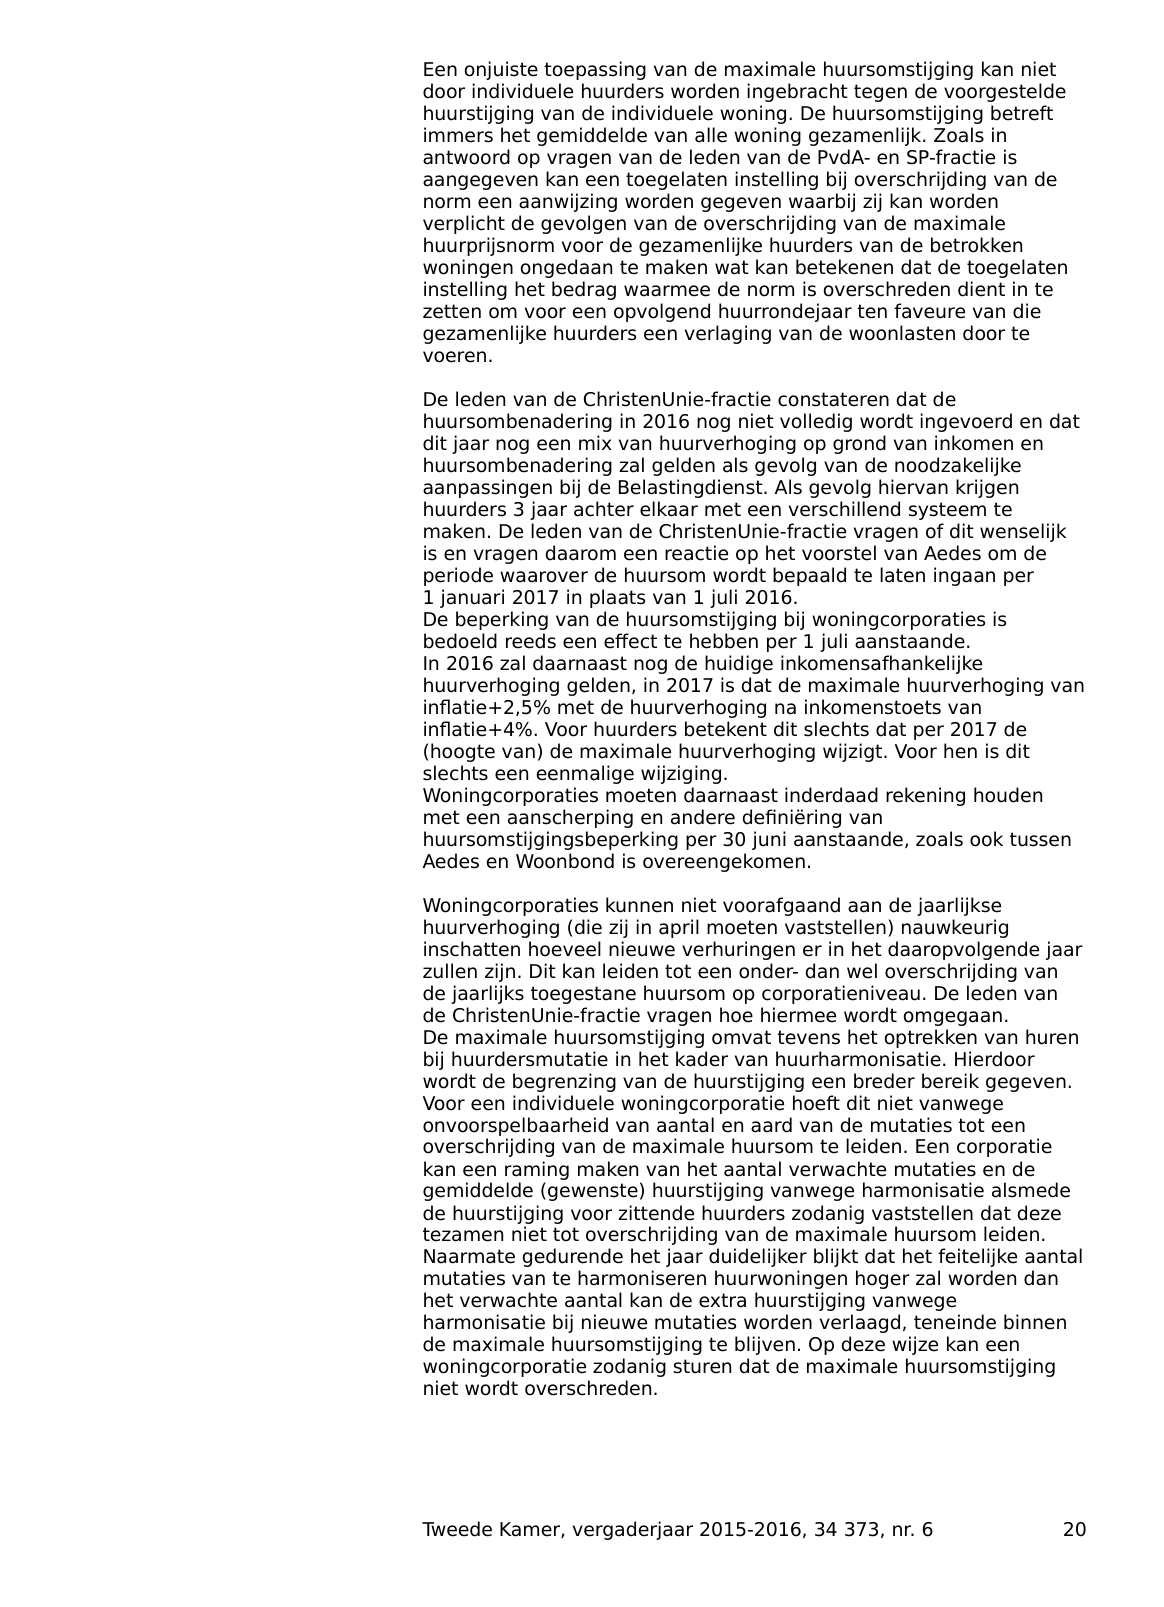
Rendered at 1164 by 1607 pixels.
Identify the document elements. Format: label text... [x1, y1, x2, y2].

text Een onjuiste toepassing van de maximale huursomstijging kan niet door individuele huurders worden ingebracht tegen de voorgestelde huurstijging van de individuele woning. De huursomstijging betreft immers het gemiddelde van alle woning gezamenlijk. Zoals in antwoord op vragen van de leden van de PvdA- en SP-fractie is aangegeven kan een toegelaten instelling bij overschrijding van de norm een aanwijzing worden gegeven waarbij zij kan worden verplicht de gevolgen van de overschrijding van de maximale huurprijsnorm voor de gezamenlijke huurders van de betrokken woningen ongedaan te maken wat kan betekenen dat de toegelaten instelling het bedrag waarmee de norm is overschreden dient in te zetten om voor een opvolgend huurrondejaar ten faveure van die gezamenlijke huurders een verlaging van de woonlasten door te voeren. [422, 59, 1087, 367]
text De beperking van de huursomstijging bij woningcorporaties is bedoeld reeds een effect te hebben per 1 juli aanstaande. [422, 609, 1087, 653]
text In 2016 zal daarnaast nog de huidige inkomensafhankelijke huurverhoging gelden, in 2017 is dat de maximale huurverhoging van inflatie+2,5% met de huurverhoging na inkomenstoets van inflatie+4%. Voor huurders betekent dit slechts dat per 2017 de (hoogte van) de maximale huurverhoging wijzigt. Voor hen is dit slechts een eenmalige wijziging. [422, 653, 1087, 784]
text Woningcorporaties kunnen niet voorafgaand aan de jaarlijkse huurverhoging (die zij in april moeten vaststellen) nauwkeurig inschatten hoeveel nieuwe verhuringen er in het daaropvolgende jaar zullen zijn. Dit kan leiden tot een onder- dan wel overschrijding van de jaarlijks toegestane huursom op corporatieniveau. De leden van de ChristenUnie-fractie vragen hoe hiermee wordt omgegaan. [422, 895, 1087, 1027]
text Woningcorporaties moeten daarnaast inderdaad rekening houden met een aanscherping en andere definiëring van huursomstijgingsbeperking per 30 juni aanstaande, zoals ook tussen Aedes en Woonbond is overeengekomen. [422, 784, 1087, 872]
text De maximale huursomstijging omvat tevens het optrekken van huren bij huurdersmutatie in het kader van huurharmonisatie. Hierdoor wordt de begrenzing van de huurstijging een breder bereik gegeven. Voor een individuele woningcorporatie hoeft dit niet vanwege onvoorspelbaarheid van aantal en aard van de mutaties tot een overschrijding van de maximale huursom te leiden. Een corporatie kan een raming maken van het aantal verwachte mutaties en de gemiddelde (gewenste) huurstijging vanwege harmonisatie alsmede de huurstijging voor zittende huurders zodanig vaststellen dat deze tezamen niet tot overschrijding van de maximale huursom leiden. Naarmate gedurende het jaar duidelijker blijkt dat het feitelijke aantal mutaties van te harmoniseren huurwoningen hoger zal worden dan het verwachte aantal kan de extra huurstijging vanwege harmonisatie bij nieuwe mutaties worden verlaagd, teneinde binnen de maximale huursomstijging te blijven. Op deze wijze kan een woningcorporatie zodanig sturen dat de maximale huursomstijging niet wordt overschreden. [422, 1027, 1087, 1400]
text De leden van de ChristenUnie-fractie constateren dat de huursombenadering in 2016 nog niet volledig wordt ingevoerd en dat dit jaar nog een mix van huurverhoging op grond van inkomen en huursombenadering zal gelden als gevolg van de noodzakelijke aanpassingen bij de Belastingdienst. Als gevolg hiervan krijgen huurders 3 jaar achter elkaar met een verschillend systeem te maken. De leden van de ChristenUnie-fractie vragen of dit wenselijk is en vragen daarom een reactie op het voorstel van Aedes om de periode waarover de huursom wordt bepaald te laten ingaan per 1 januari 2017 in plaats van 1 juli 2016. [422, 389, 1087, 609]
